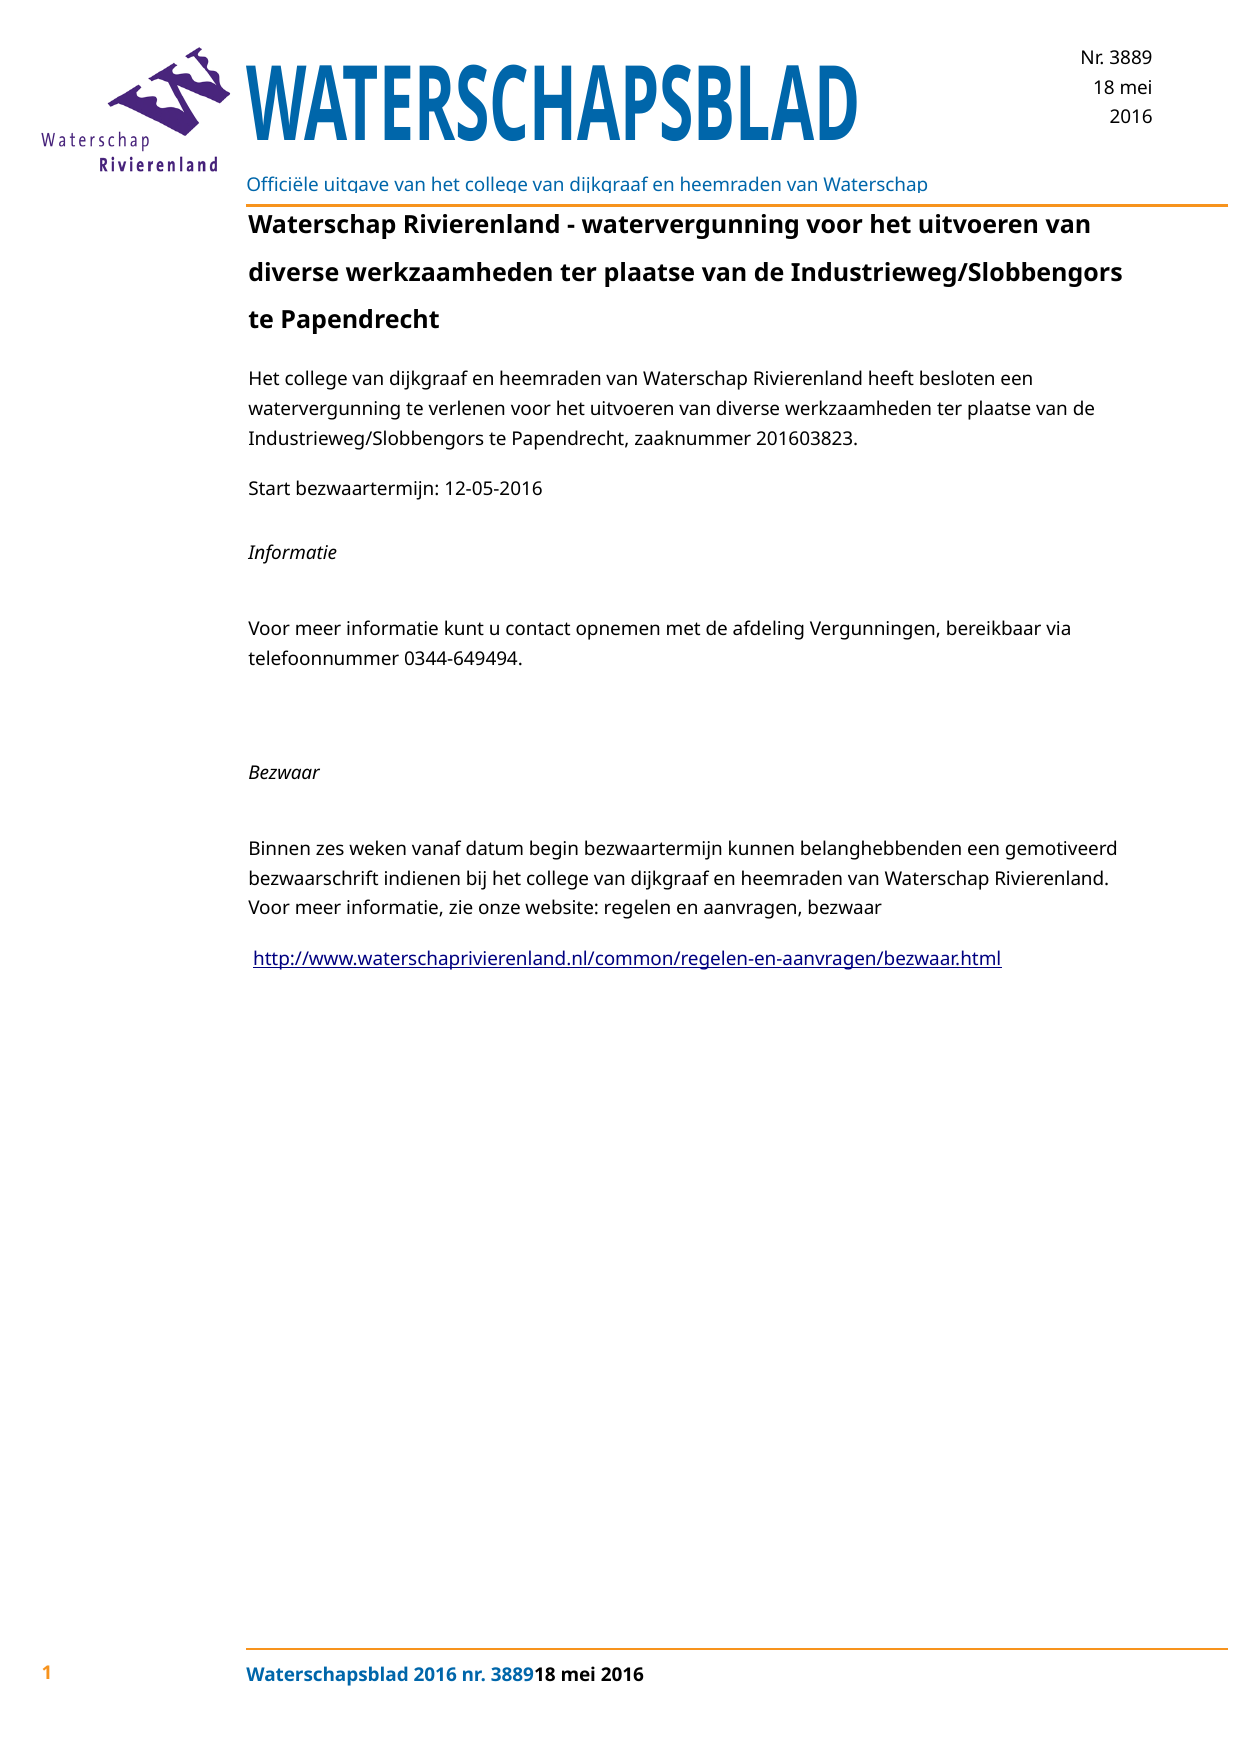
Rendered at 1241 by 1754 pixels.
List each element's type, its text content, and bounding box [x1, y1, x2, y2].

text Waterschap Rivierenland - watervergunning voor het uitvoeren van diverse werkzaamheden ter plaatse van de Industrieweg/Slobbengors te Papendrecht [248, 207, 1152, 336]
text http://www.waterschaprivierenland.nl/common/regelen-en-aanvragen/bezwaar.html [248, 945, 1152, 971]
text Het college van dijkgraaf en heemraden van Waterschap Rivierenland heeft besloten een watervergunning te verlenen voor het uitvoeren van diverse werkzaamheden ter plaatse van de Industrieweg/Slobbengors te Papendrecht, zaaknummer 201603823. [248, 366, 1152, 450]
text Start bezwaartermijn: 12-05-2016 [248, 475, 1152, 501]
text Voor meer informatie kunt u contact opnemen met de afdeling Vergunningen, bereikbaar via telefoonnummer 0344-649494. [248, 615, 1152, 671]
text Bezwaar [248, 759, 1152, 785]
picture [41, 47, 231, 172]
text Binnen zes weken vanaf datum begin bezwaartermijn kunnen belanghebbenden een gemotiveerd bezwaarschrift indienen bij het college van dijkgraaf en heemraden van Waterschap Rivierenland. Voor meer informatie, zie onze website: regelen en aanvragen, bezwaar [248, 835, 1152, 920]
text Informatie [248, 539, 1152, 565]
